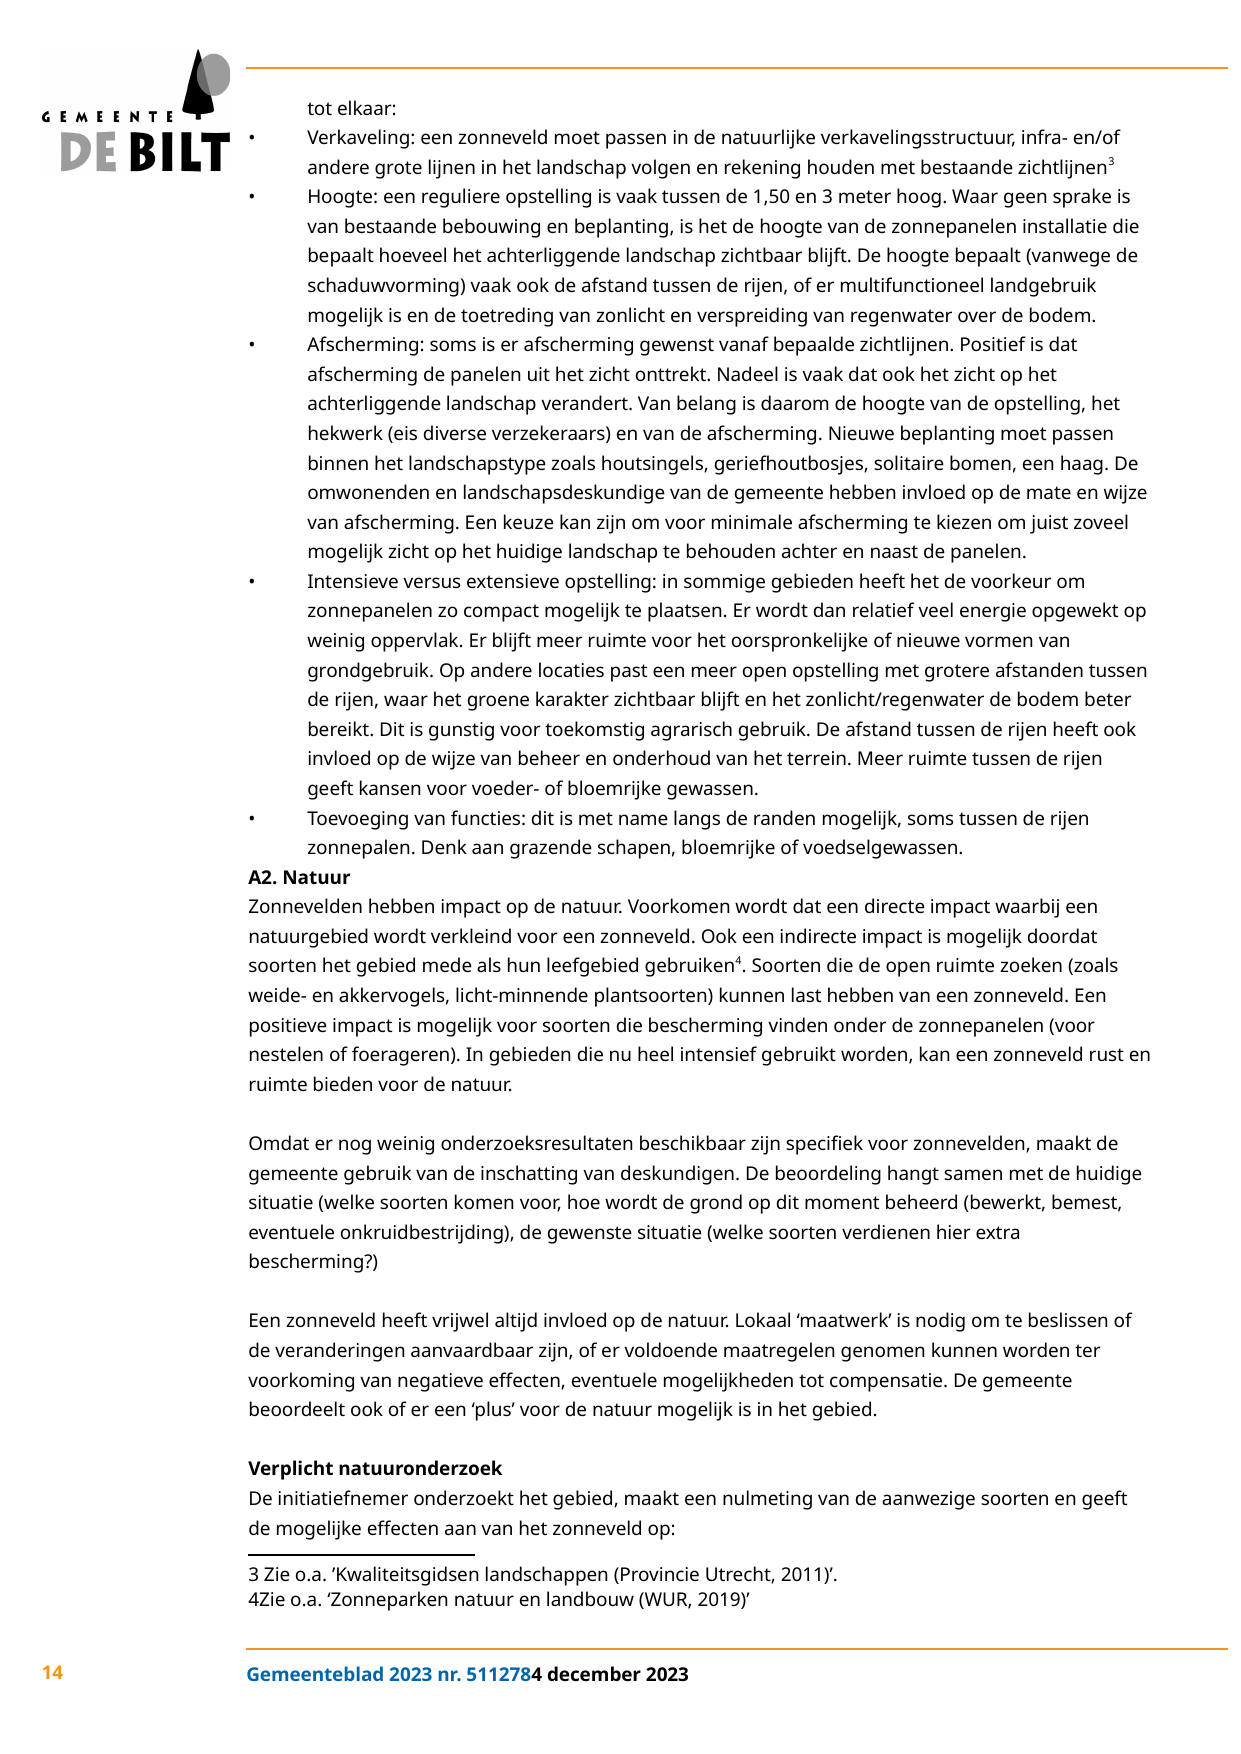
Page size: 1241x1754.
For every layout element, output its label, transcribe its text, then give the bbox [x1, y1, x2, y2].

picture [41, 47, 231, 172]
text Omdat er nog weinig onderzoeksresultaten beschikbaar zijn specifiek voor zonnevelden, maakt de gemeente gebruik van de inschatting van deskundigen. De beoordeling hangt samen met de huidige situatie (welke soorten komen voor, hoe wordt de grond op dit moment beheerd (bewerkt, bemest, eventuele onkruidbestrijding), de gewenste situatie (welke soorten verdienen hier extra bescherming?) [248, 1130, 1152, 1274]
list Verkaveling: een zonneveld moet passen in de natuurlijke verkavelingsstructuur, infra- en/of andere grote lijnen in het landschap volgen en rekening houden met bestaande zichtlijnen [248, 124, 1152, 180]
text Een zonneveld heeft vrijwel altijd invloed op de natuur. Lokaal ‘maatwerk’ is nodig om te beslissen of de veranderingen aanvaardbaar zijn, of er voldoende maatregelen genomen kunnen worden ter voorkoming van negatieve effecten, eventuele mogelijkheden tot compensatie. De gemeente beoordeelt ook of er een ‘plus’ voor de natuur mogelijk is in het gebied. [248, 1308, 1152, 1422]
text Zonnevelden hebben impact op de natuur. Voorkomen wordt dat een directe impact waarbij een natuurgebied wordt verkleind voor een zonneveld. Ook een indirecte impact is mogelijk doordat soorten het gebied mede als hun leefgebied gebruiken. Soorten die de open ruimte zoeken (zoals weide- en akkervogels, licht-minnende plantsoorten) kunnen last hebben van een zonneveld. Een positieve impact is mogelijk voor soorten die bescherming vinden onder de zonnepanelen (voor nestelen of foerageren). In gebieden die nu heel intensief gebruikt worden, kan een zonneveld rust en ruimte bieden voor de natuur. [248, 893, 1152, 1097]
text De initiatiefnemer onderzoekt het gebied, maakt een nulmeting van de aanwezige soorten en geeft de mogelijke effecten aan van het zonneveld op: [248, 1485, 1152, 1541]
list Afscherming: soms is er afscherming gewenst vanaf bepaalde zichtlijnen. Positief is dat afscherming de panelen uit het zicht onttrekt. Nadeel is vaak dat ook het zicht op het achterliggende landschap verandert. Van belang is daarom de hoogte van de opstelling, het hekwerk (eis diverse verzekeraars) en van de afscherming. Nieuwe beplanting moet passen binnen het landschapstype zoals houtsingels, geriefhoutbosjes, solitaire bomen, een haag. De omwonenden en landschapsdeskundige van de gemeente hebben invloed op de mate en wijze van afscherming. Een keuze kan zijn om voor minimale afscherming te kiezen om juist zoveel mogelijk zicht op het huidige landschap te behouden achter en naast de panelen. [248, 331, 1152, 564]
text A2. Natuur [248, 864, 1152, 890]
list Toevoeging van functies: dit is met name langs de randen mogelijk, soms tussen de rijen zonnepalen. Denk aan grazende schapen, bloemrijke of voedselgewassen. [248, 805, 1152, 860]
list Intensieve versus extensieve opstelling: in sommige gebieden heeft het de voorkeur om zonnepanelen zo compact mogelijk te plaatsen. Er wordt dan relatief veel energie opgewekt op weinig oppervlak. Er blijft meer ruimte voor het oorspronkelijke of nieuwe vormen van grondgebruik. Op andere locaties past een meer open opstelling met grotere afstanden tussen de rijen, waar het groene karakter zichtbaar blijft en het zonlicht/regenwater de bodem beter bereikt. Dit is gunstig voor toekomstig agrarisch gebruik. De afstand tussen de rijen heeft ook invloed op de wijze van beheer en onderhoud van het terrein. Meer ruimte tussen de rijen geeft kansen voor voeder- of bloemrijke gewassen. [248, 568, 1152, 801]
list tot elkaar: [248, 95, 1152, 121]
text Zie o.a. ‘Zonneparken natuur en landbouw (WUR, 2019)’ [248, 1586, 1152, 1612]
list Zie o.a. ’Kwaliteitsgidsen landschappen (Provincie Utrecht, 2011)’. [248, 1561, 1152, 1586]
text Verplicht natuuronderzoek [248, 1456, 1152, 1481]
list Hoogte: een reguliere opstelling is vaak tussen de 1,50 en 3 meter hoog. Waar geen sprake is van bestaande bebouwing en beplanting, is het de hoogte van de zonnepanelen installatie die bepaalt hoeveel het achterliggende landschap zichtbaar blijft. De hoogte bepaalt (vanwege de schaduwvorming) vaak ook de afstand tussen de rijen, of er multifunctioneel landgebruik mogelijk is en de toetreding van zonlicht en verspreiding van regenwater over de bodem. [248, 183, 1152, 328]
